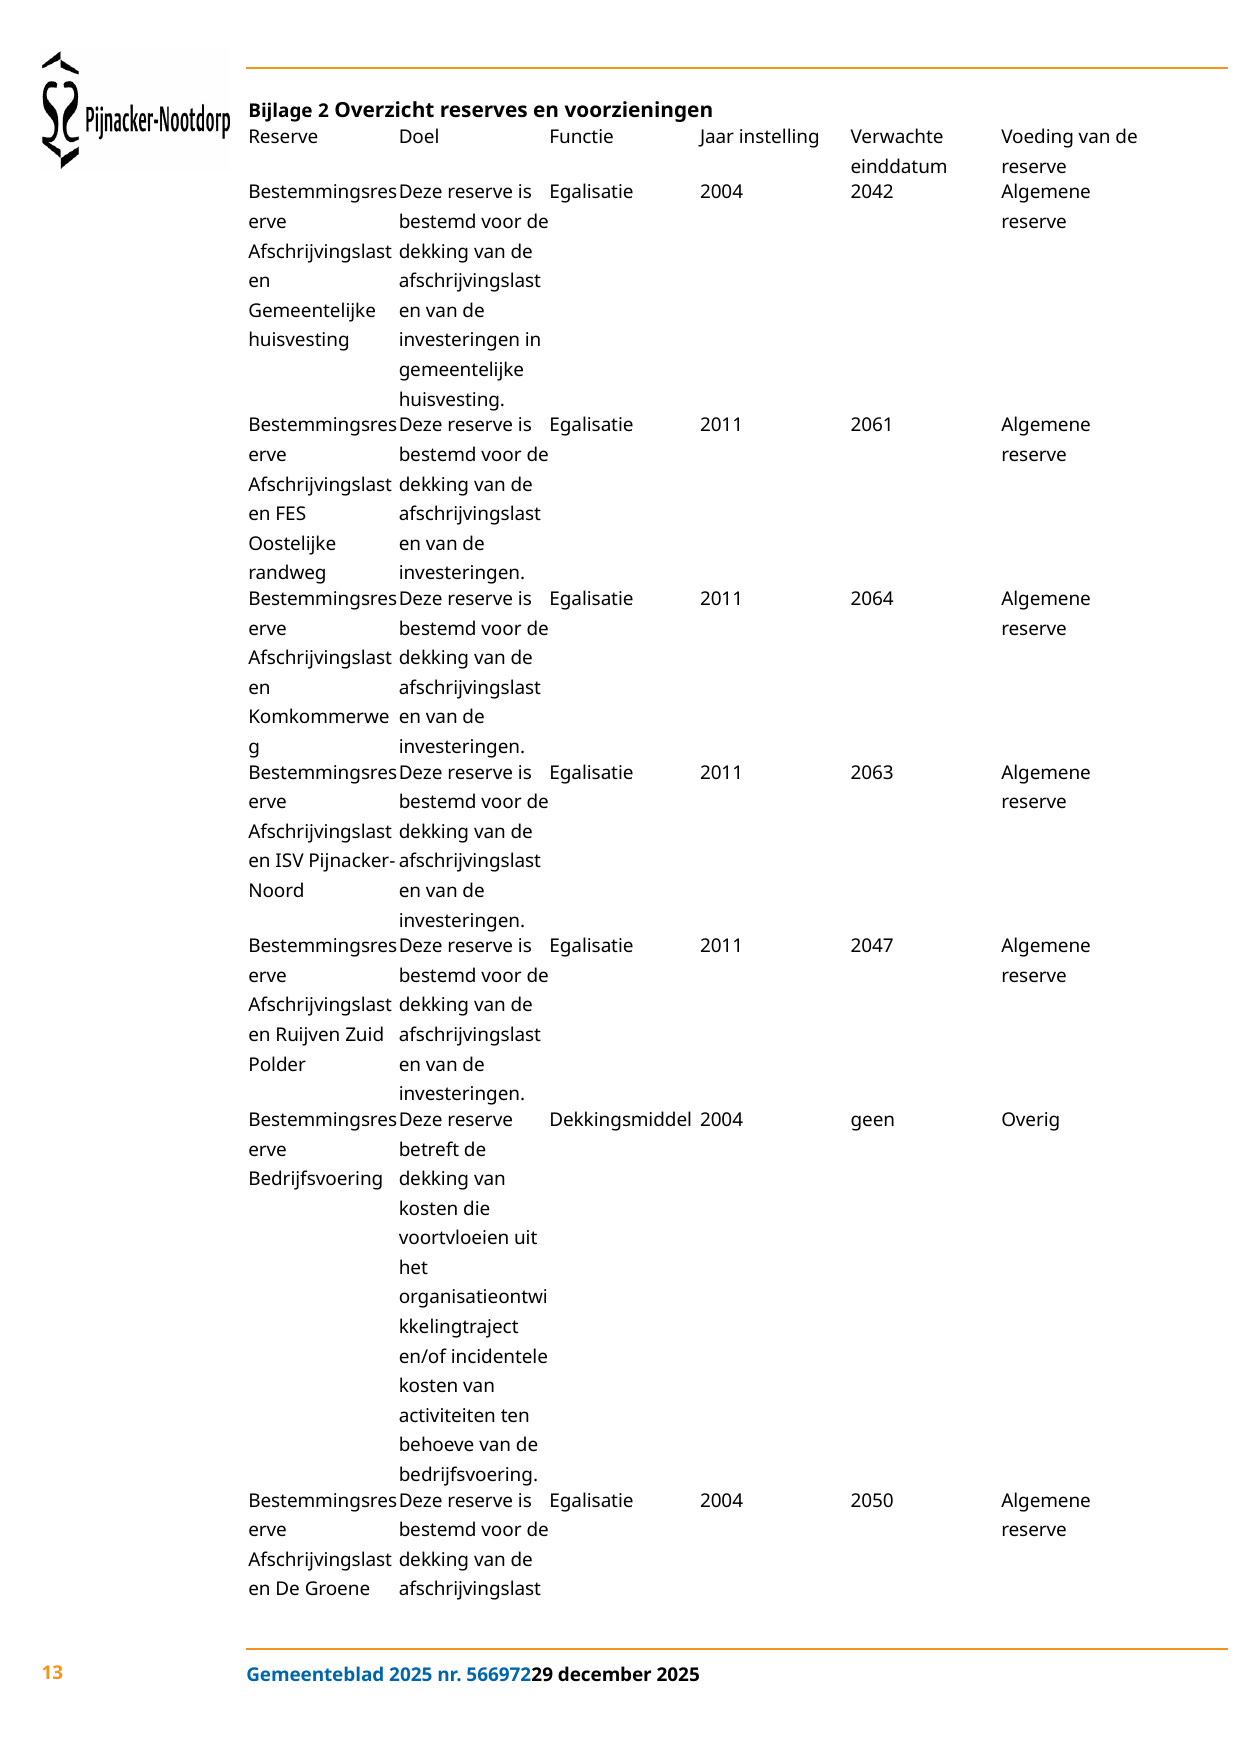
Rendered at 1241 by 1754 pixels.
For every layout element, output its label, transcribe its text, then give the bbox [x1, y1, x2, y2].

table_cell Algemene reserve [1001, 585, 1152, 759]
table_cell 2011 [700, 585, 850, 759]
table_cell 2042 [850, 179, 1001, 412]
table_cell Deze reserve is bestemd voor de dekking van de afschrijvingslasten van de investeringen. [399, 759, 549, 932]
table_cell Algemene reserve [1001, 179, 1152, 412]
table_cell Algemene reserve [1001, 933, 1152, 1106]
table_cell 2064 [850, 585, 1001, 759]
table_cell Egalisatie [549, 585, 700, 759]
table_cell Algemene reserve [1001, 759, 1152, 932]
table_cell 2004 [700, 179, 850, 412]
table_cell Egalisatie [549, 412, 700, 585]
table_header Jaar instelling [700, 124, 850, 179]
table_cell 2004 [700, 1487, 850, 1601]
table_cell 2011 [700, 759, 850, 932]
table_cell 2011 [700, 933, 850, 1106]
table_cell Deze reserve betreft de dekking van kosten die voortvloeien uit het organisatieontwikkelingtraject en/of incidentele kosten van activiteiten ten behoeve van de bedrijfsvoering. [399, 1106, 549, 1487]
table_cell Deze reserve is bestemd voor de dekking van de afschrijvingslasten van de investeringen in gemeentelijke huisvesting. [399, 179, 549, 412]
table_cell Bestemmingsreserve Bedrijfsvoering [248, 1106, 398, 1487]
table_cell Egalisatie [549, 759, 700, 932]
table_cell Bestemmingsreserve Afschrijvingslasten Ruijven Zuid Polder [248, 933, 398, 1106]
table_cell 2050 [850, 1487, 1001, 1601]
table_header Voeding van de reserve [1001, 124, 1152, 179]
table_cell Bestemmingsreserve Afschrijvingslasten Gemeentelijke huisvesting [248, 179, 398, 412]
table_cell Egalisatie [549, 1487, 700, 1601]
table_cell Deze reserve is bestemd voor de dekking van de afschrijvingslasten van de investeringen. [399, 933, 549, 1106]
table_cell Egalisatie [549, 179, 700, 412]
table_cell Bestemmingsreserve Afschrijvingslasten ISV Pijnacker-Noord [248, 759, 398, 932]
table_cell 2004 [700, 1106, 850, 1487]
table_cell Bestemmingsreserve Afschrijvingslasten Komkommerweg [248, 585, 398, 759]
table_cell 2061 [850, 412, 1001, 585]
table_cell Egalisatie [549, 933, 700, 1106]
picture [41, 47, 231, 172]
table_header Verwachte einddatum [850, 124, 1001, 179]
table_header Doel [399, 124, 549, 179]
table_header Reserve [248, 124, 398, 179]
table_cell 2011 [700, 412, 850, 585]
table_cell 2047 [850, 933, 1001, 1106]
table_cell Overig [1001, 1106, 1152, 1487]
table_cell Algemene reserve [1001, 1487, 1152, 1601]
table_cell Algemene reserve [1001, 412, 1152, 585]
table_cell geen [850, 1106, 1001, 1487]
table_cell Dekkingsmiddel [549, 1106, 700, 1487]
table_cell Deze reserve is bestemd voor de dekking van de afschrijvingslasten van de investeringen. [399, 412, 549, 585]
table_cell Bestemmingsreserve Afschrijvingslasten De Groene [248, 1487, 398, 1601]
table_header Functie [549, 124, 700, 179]
table_cell Bestemmingsreserve Afschrijvingslasten FES Oostelijke randweg [248, 412, 398, 585]
text Bijlage 2 Overzicht reserves en voorzieningen [248, 95, 1152, 123]
table_cell 2063 [850, 759, 1001, 932]
table_cell Deze reserve is bestemd voor de dekking van de afschrijvingslasten van de investeringen. [399, 585, 549, 759]
table_cell Deze reserve is bestemd voor de dekking van de afschrijvingslast [399, 1487, 549, 1601]
